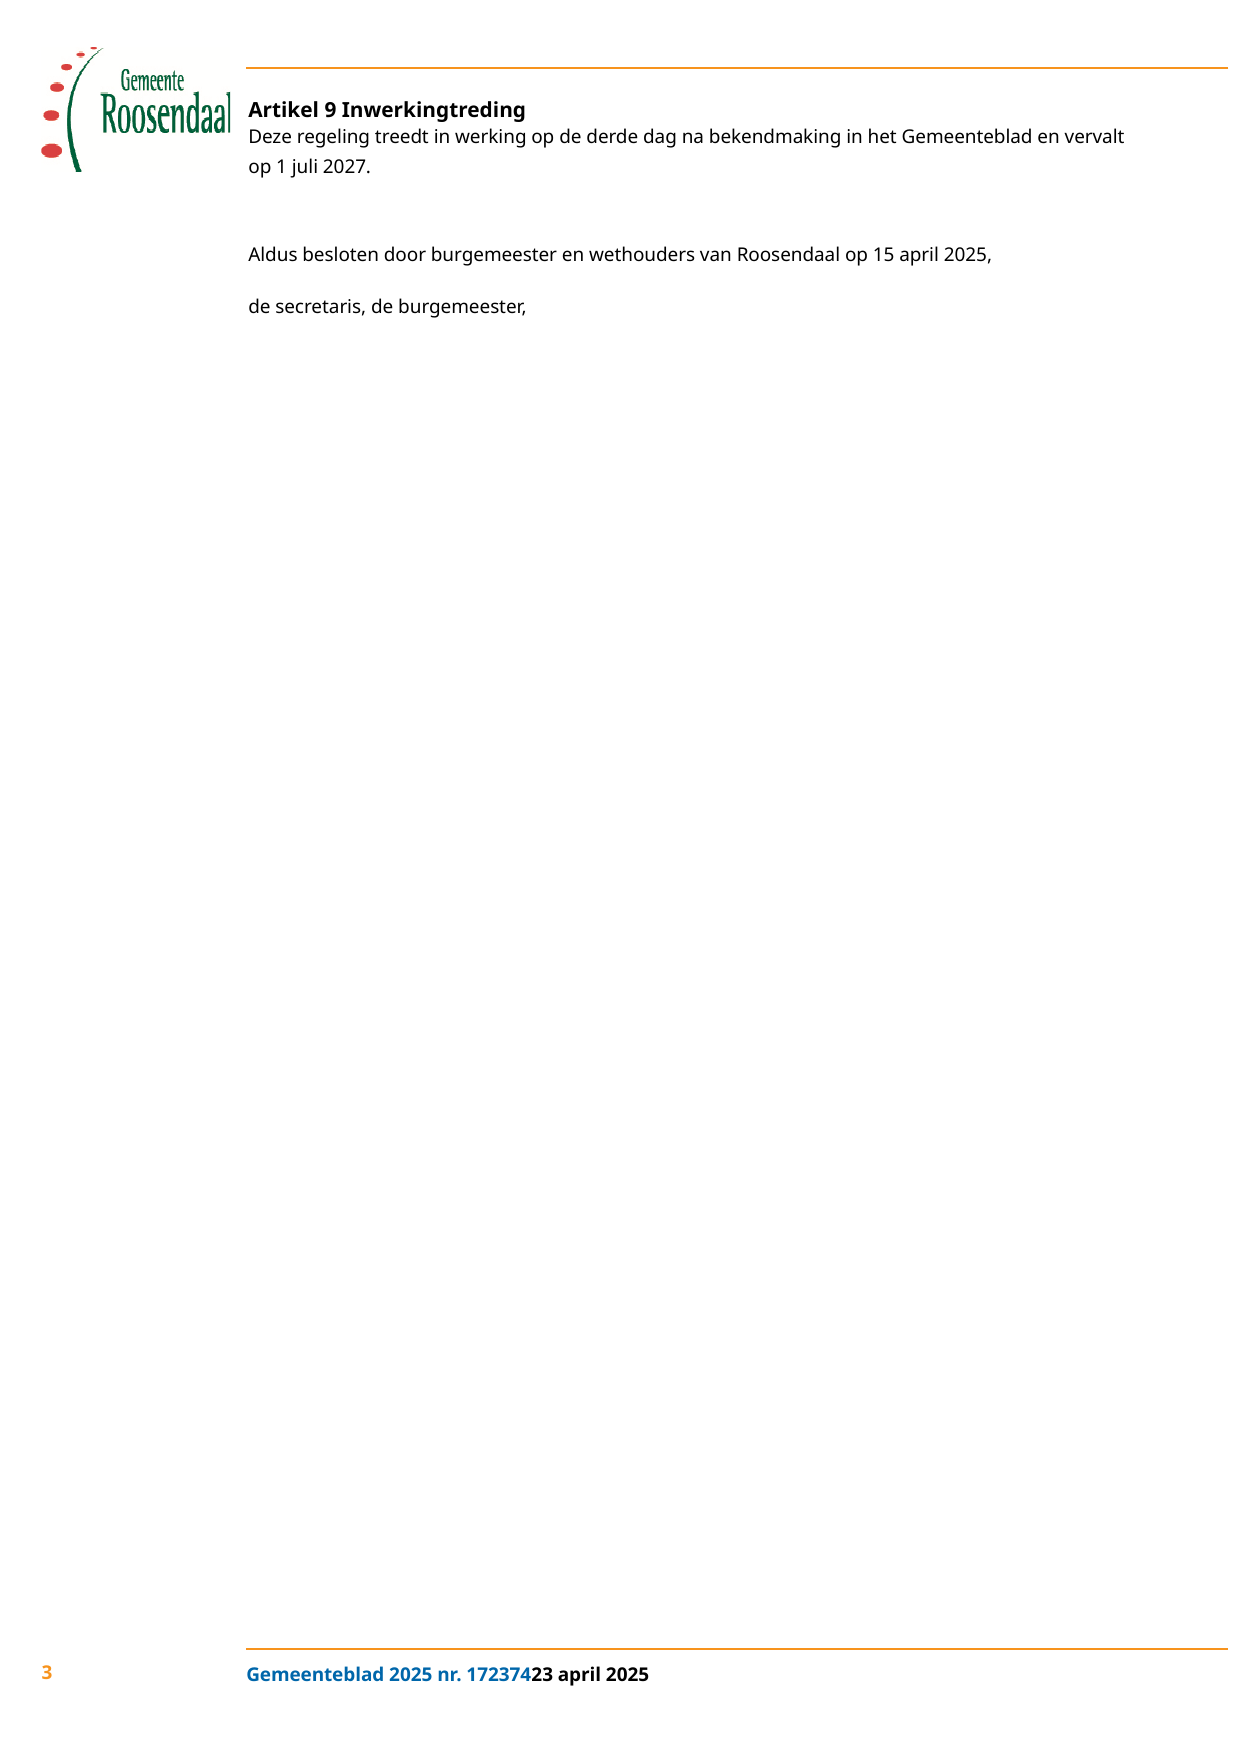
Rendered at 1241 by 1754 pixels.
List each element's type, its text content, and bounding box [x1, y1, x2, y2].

text de secretaris, de burgemeester, [248, 293, 1152, 319]
text Deze regeling treedt in werking op de derde dag na bekendmaking in het Gemeenteblad en vervalt op 1 juli 2027. [248, 123, 1152, 178]
text Artikel 9 Inwerkingtreding [248, 95, 1152, 123]
picture [41, 47, 231, 172]
text Aldus besloten door burgemeester en wethouders van Roosendaal op 15 april 2025, [248, 242, 1152, 267]
